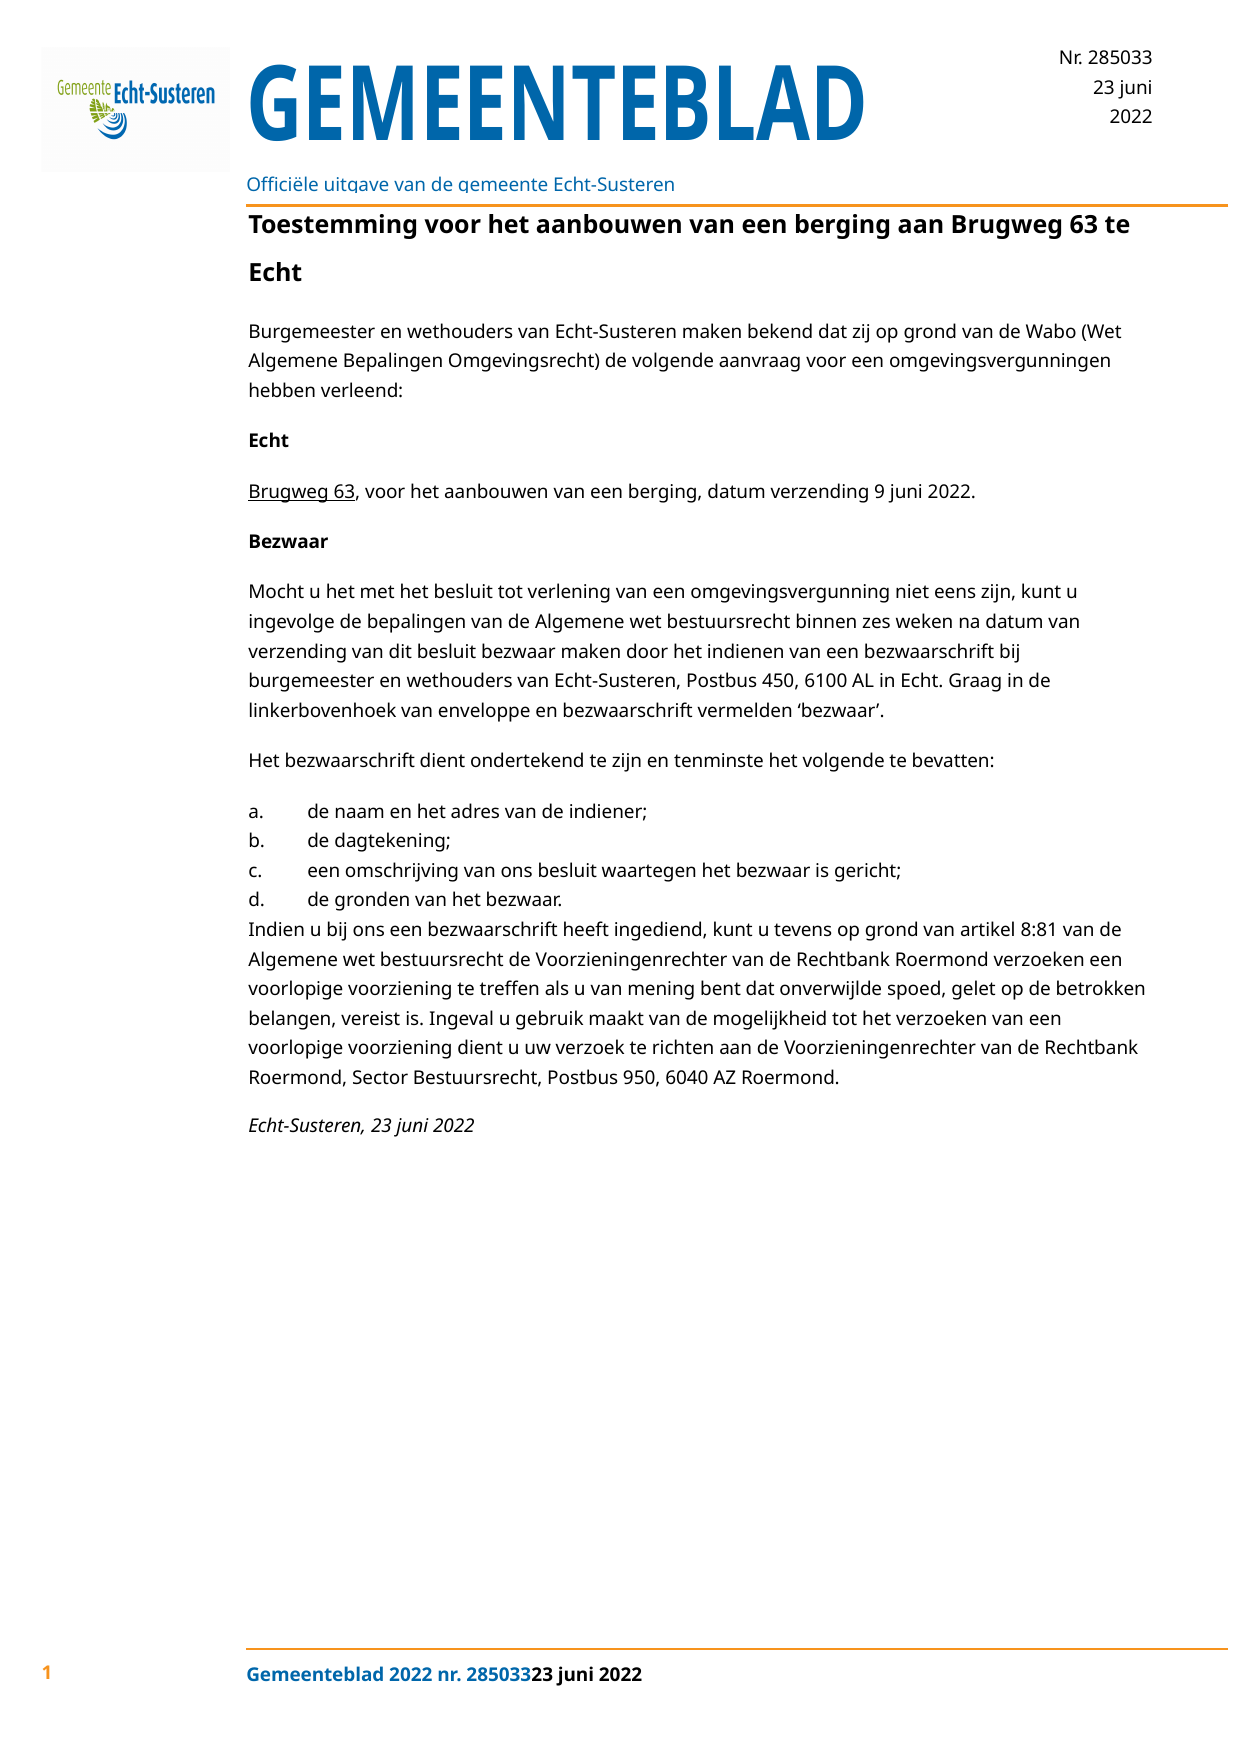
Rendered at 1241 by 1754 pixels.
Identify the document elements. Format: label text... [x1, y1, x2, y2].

text Bezwaar [248, 528, 1152, 554]
text Indien u bij ons een bezwaarschrift heeft ingediend, kunt u tevens op grond van artikel 8:81 van de Algemene wet bestuursrecht de Voorzieningenrechter van de Rechtbank Roermond verzoeken een voorlopige voorziening te treffen als u van mening bent dat onverwijlde spoed, gelet op de betrokken belangen, vereist is. Ingeval u gebruik maakt van de mogelijkheid tot het verzoeken van een voorlopige voorziening dient u uw verzoek te richten aan de Voorzieningenrechter van de Rechtbank Roermond, Sector Bestuursrecht, Postbus 950, 6040 AZ Roermond. [248, 916, 1152, 1090]
list de naam en het adres van de indiener; [248, 798, 1152, 824]
text Burgemeester en wethouders van Echt-Susteren maken bekend dat zij op grond van de Wabo (Wet Algemene Bepalingen Omgevingsrecht) de volgende aanvraag voor een omgevingsvergunningen hebben verleend: [248, 318, 1152, 403]
text Mocht u het met het besluit tot verlening van een omgevingsvergunning niet eens zijn, kunt u ingevolge de bepalingen van de Algemene wet bestuursrecht binnen zes weken na datum van verzending van dit besluit bezwaar maken door het indienen van een bezwaarschrift bij burgemeester en wethouders van Echt-Susteren, Postbus 450, 6100 AL in Echt. Graag in de linkerbovenhoek van enveloppe en bezwaarschrift vermelden ‘bezwaar’. [248, 579, 1152, 723]
text Echt [248, 427, 1152, 453]
list de dagtekening; [248, 827, 1152, 853]
list de gronden van het bezwaar. [248, 887, 1152, 912]
picture [41, 47, 231, 172]
text Brugweg 63, voor het aanbouwen van een berging, datum verzending 9 juni 2022. [248, 478, 1152, 504]
text Toestemming voor het aanbouwen van een berging aan Brugweg 63 te Echt [248, 207, 1152, 288]
list een omschrijving van ons besluit waartegen het bezwaar is gericht; [248, 857, 1152, 883]
text Echt-Susteren, 23 juni 2022 [248, 1112, 1152, 1138]
text Het bezwaarschrift dient ondertekend te zijn en tenminste het volgende te bevatten: [248, 747, 1152, 773]
